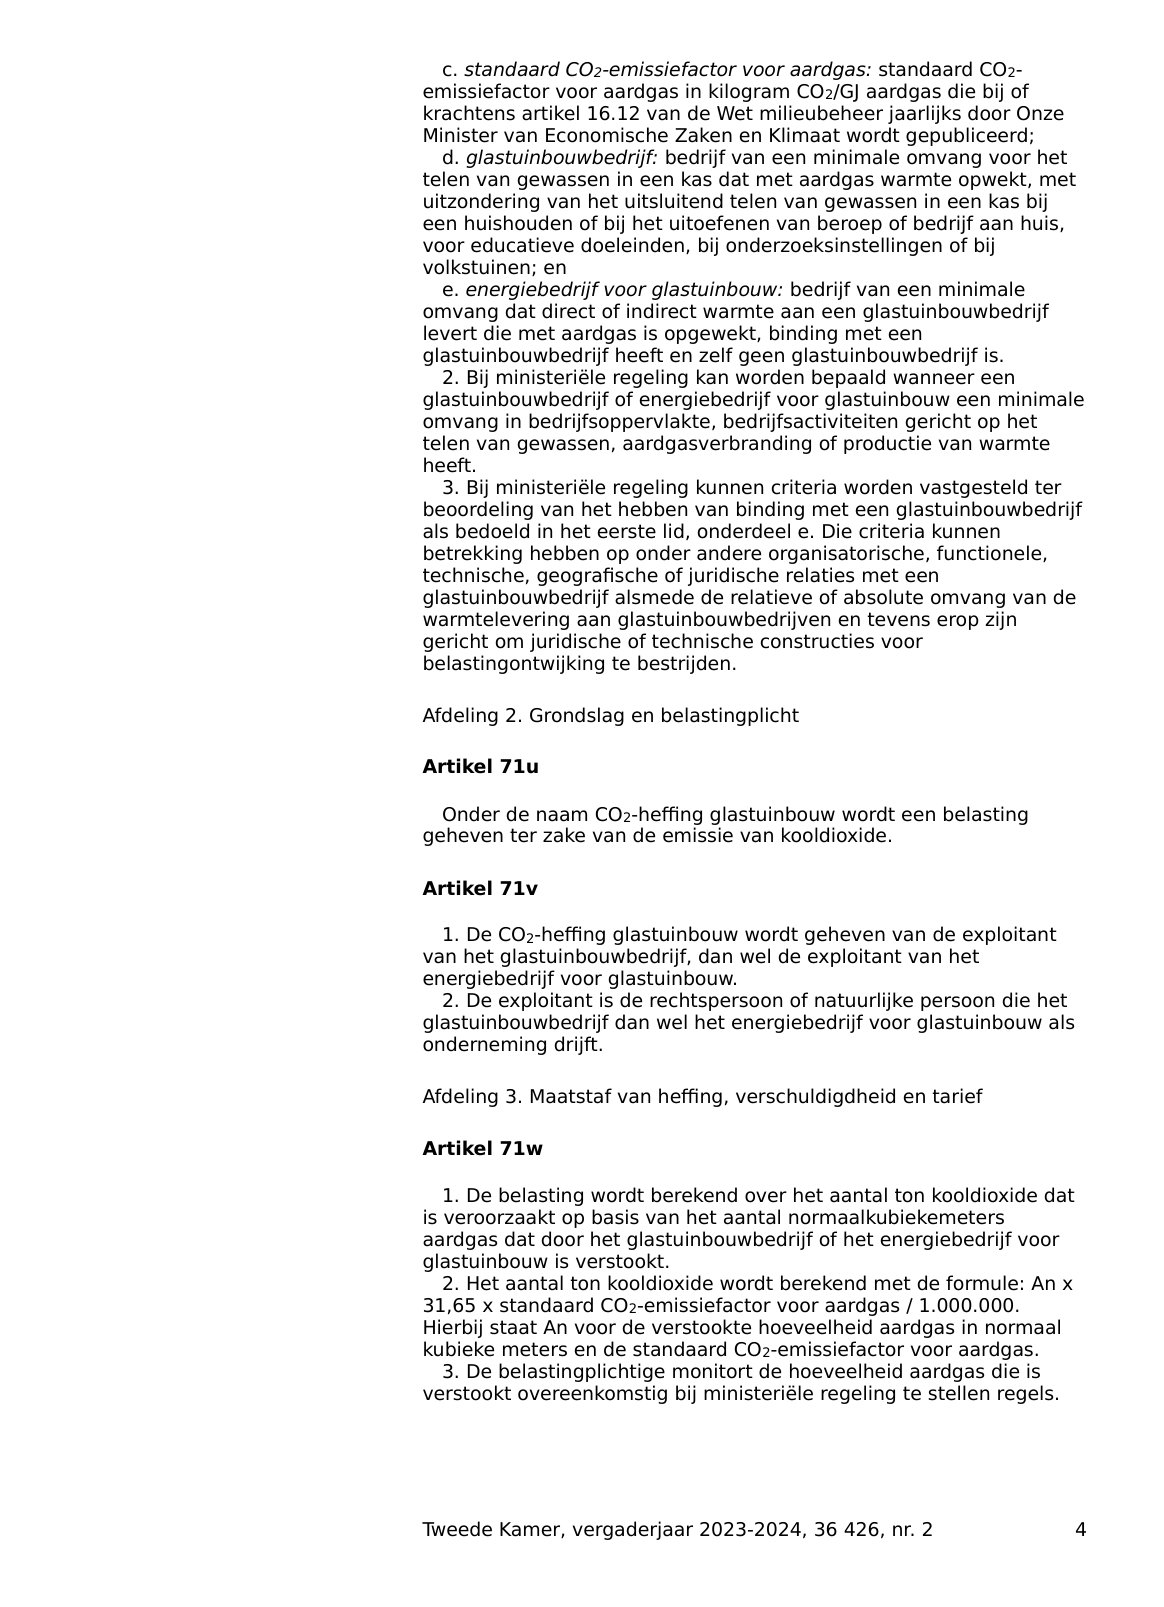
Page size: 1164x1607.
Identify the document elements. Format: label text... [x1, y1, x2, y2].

text Onder de naam CO2-heffing glastuinbouw wordt een belasting geheven ter zake van de emissie van kooldioxide. [422, 803, 1087, 847]
subtitle Afdeling 3. Maatstaf van heffing, verschuldigdheid en tarief [422, 1086, 1087, 1108]
text c. standaard CO2-emissiefactor voor aardgas: standaard CO2-emissiefactor voor aardgas in kilogram CO2/GJ aardgas die bij of krachtens artikel 16.12 van de Wet milieubeheer jaarlijks door Onze Minister van Economische Zaken en Klimaat wordt gepubliceerd; [422, 59, 1087, 147]
text 3. Bij ministeriële regeling kunnen criteria worden vastgesteld ter beoordeling van het hebben van binding met een glastuinbouwbedrijf als bedoeld in het eerste lid, onderdeel e. Die criteria kunnen betrekking hebben op onder andere organisatorische, functionele, technische, geografische of juridische relaties met een glastuinbouwbedrijf alsmede de relatieve of absolute omvang van de warmtelevering aan glastuinbouwbedrijven en tevens erop zijn gericht om juridische of technische constructies voor belastingontwijking te bestrijden. [422, 477, 1087, 674]
text 1. De belasting wordt berekend over het aantal ton kooldioxide dat is veroorzaakt op basis van het aantal normaalkubiekemeters aardgas dat door het glastuinbouwbedrijf of het energiebedrijf voor glastuinbouw is verstookt. [422, 1185, 1087, 1273]
text 1. De CO2-heffing glastuinbouw wordt geheven van de exploitant van het glastuinbouwbedrijf, dan wel de exploitant van het energiebedrijf voor glastuinbouw. [422, 924, 1087, 990]
subtitle Afdeling 2. Grondslag en belastingplicht [422, 704, 1087, 726]
subtitle Artikel 71v [422, 877, 1087, 899]
subtitle Artikel 71w [422, 1138, 1087, 1160]
text 2. Bij ministeriële regeling kan worden bepaald wanneer een glastuinbouwbedrijf of energiebedrijf voor glastuinbouw een minimale omvang in bedrijfsoppervlakte, bedrijfsactiviteiten gericht op het telen van gewassen, aardgasverbranding of productie van warmte heeft. [422, 367, 1087, 477]
text 2. De exploitant is de rechtspersoon of natuurlijke persoon die het glastuinbouwbedrijf dan wel het energiebedrijf voor glastuinbouw als onderneming drijft. [422, 990, 1087, 1056]
text e. energiebedrijf voor glastuinbouw: bedrijf van een minimale omvang dat direct of indirect warmte aan een glastuinbouwbedrijf levert die met aardgas is opgewekt, binding met een glastuinbouwbedrijf heeft en zelf geen glastuinbouwbedrijf is. [422, 279, 1087, 367]
subtitle Artikel 71u [422, 756, 1087, 778]
text d. glastuinbouwbedrijf: bedrijf van een minimale omvang voor het telen van gewassen in een kas dat met aardgas warmte opwekt, met uitzondering van het uitsluitend telen van gewassen in een kas bij een huishouden of bij het uitoefenen van beroep of bedrijf aan huis, voor educatieve doeleinden, bij onderzoeksinstellingen of bij volkstuinen; en [422, 147, 1087, 279]
text 2. Het aantal ton kooldioxide wordt berekend met de formule: An x 31,65 x standaard CO2-emissiefactor voor aardgas / 1.000.000. Hierbij staat An voor de verstookte hoeveelheid aardgas in normaal kubieke meters en de standaard CO2-emissiefactor voor aardgas. [422, 1273, 1087, 1361]
text 3. De belastingplichtige monitort de hoeveelheid aardgas die is verstookt overeenkomstig bij ministeriële regeling te stellen regels. [422, 1361, 1087, 1405]
